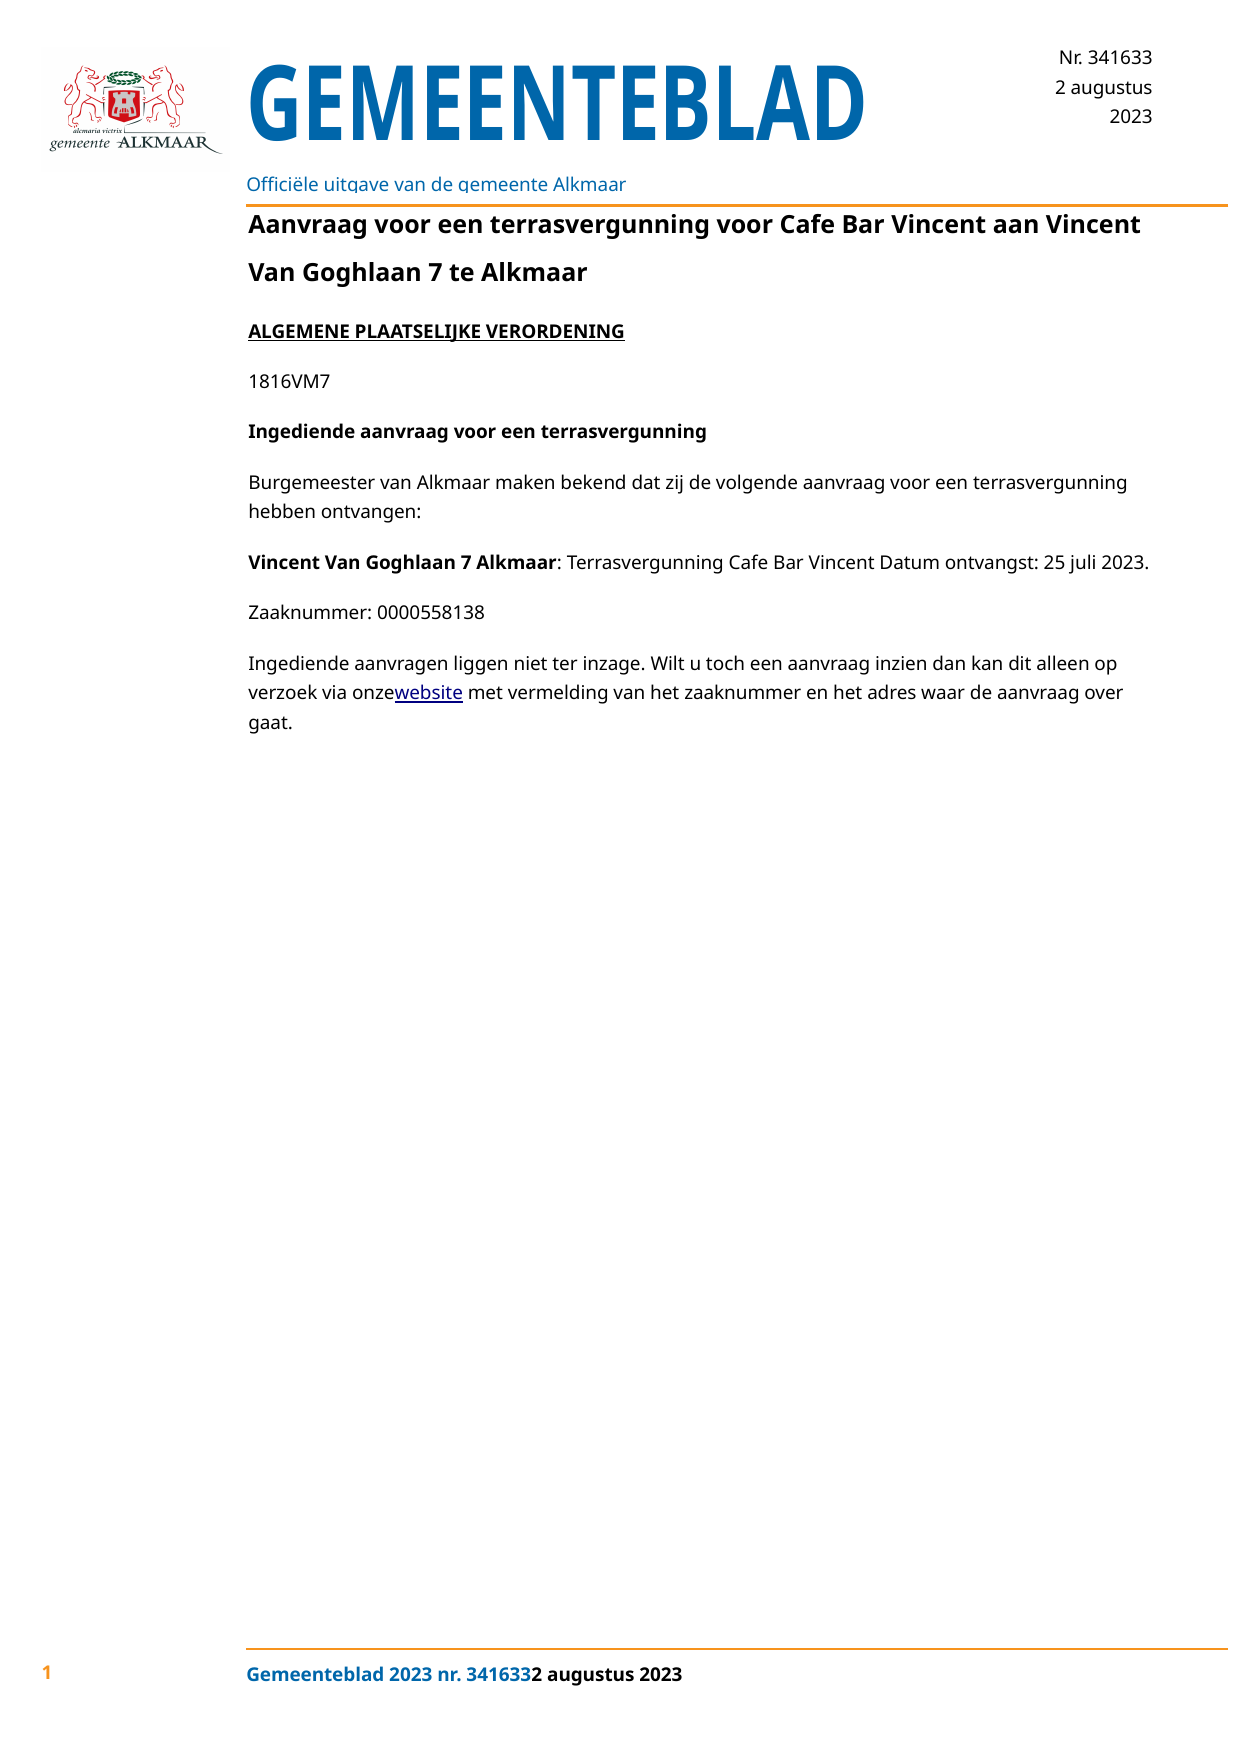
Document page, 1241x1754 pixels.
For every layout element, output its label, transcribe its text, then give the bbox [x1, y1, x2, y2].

text ALGEMENE PLAATSELIJKE VERORDENING [248, 318, 1152, 344]
text Vincent Van Goghlaan 7 Alkmaar: Terrasvergunning Cafe Bar Vincent Datum ontvangst: 25 juli 2023. [248, 549, 1152, 575]
text 1816VM7 [248, 368, 1152, 394]
text Aanvraag voor een terrasvergunning voor Cafe Bar Vincent aan Vincent Van Goghlaan 7 te Alkmaar [248, 207, 1152, 288]
picture [41, 47, 231, 172]
text Zaaknummer: 0000558138 [248, 599, 1152, 625]
text Ingediende aanvragen liggen niet ter inzage. Wilt u toch een aanvraag inzien dan kan dit alleen op verzoek via onzewebsite met vermelding van het zaaknummer en het adres waar de aanvraag over gaat. [248, 650, 1152, 735]
text Burgemeester van Alkmaar maken bekend dat zij de volgende aanvraag voor een terrasvergunning hebben ontvangen: [248, 469, 1152, 524]
text Ingediende aanvraag voor een terrasvergunning [248, 419, 1152, 444]
